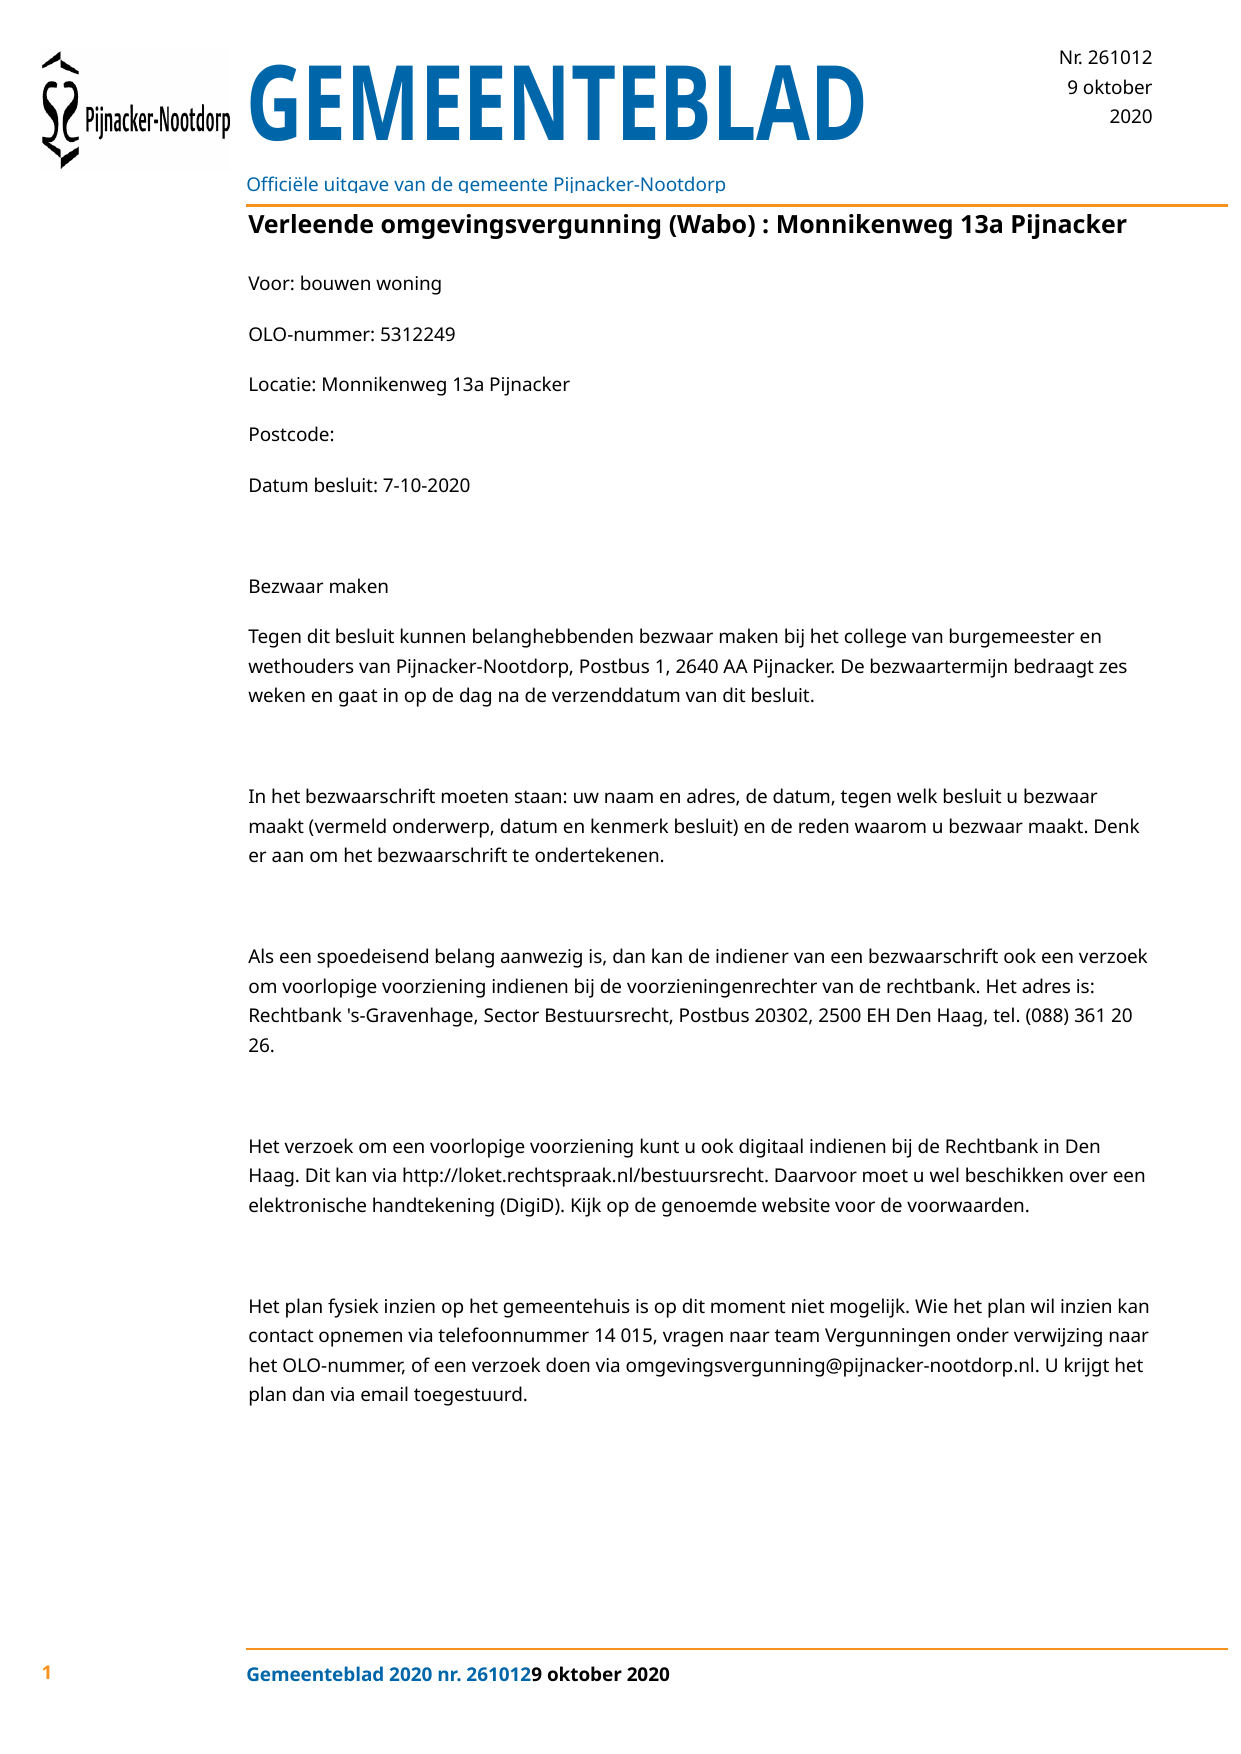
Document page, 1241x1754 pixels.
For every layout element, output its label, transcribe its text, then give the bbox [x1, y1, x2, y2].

text In het bezwaarschrift moeten staan: uw naam en adres, de datum, tegen welk besluit u bezwaar maakt (vermeld onderwerp, datum en kenmerk besluit) en de reden waarom u bezwaar maakt. Denk er aan om het bezwaarschrift te ondertekenen. [248, 783, 1152, 868]
text Verleende omgevingsvergunning (Wabo) : Monnikenweg 13a Pijnacker [248, 207, 1152, 241]
text OLO-nummer: 5312249 [248, 321, 1152, 346]
text Als een spoedeisend belang aanwezig is, dan kan de indiener van een bezwaarschrift ook een verzoek om voorlopige voorziening indienen bij de voorzieningenrechter van de rechtbank. Het adres is: Rechtbank 's-Gravenhage, Sector Bestuursrecht, Postbus 20302, 2500 EH Den Haag, tel. (088) 361 20 26. [248, 943, 1152, 1058]
text Datum besluit: 7-10-2020 [248, 472, 1152, 498]
text Tegen dit besluit kunnen belanghebbenden bezwaar maken bij het college van burgemeester en wethouders van Pijnacker-Nootdorp, Postbus 1, 2640 AA Pijnacker. De bezwaartermijn bedraagt zes weken en gaat in op de dag na de verzenddatum van dit besluit. [248, 623, 1152, 708]
text Het verzoek om een voorlopige voorziening kunt u ook digitaal indienen bij de Rechtbank in Den Haag. Dit kan via http://loket.rechtspraak.nl/bestuursrecht. Daarvoor moet u wel beschikken over een elektronische handtekening (DigiD). Kijk op de genoemde website voor de voorwaarden. [248, 1133, 1152, 1218]
text Postcode: [248, 422, 1152, 447]
text Locatie: Monnikenweg 13a Pijnacker [248, 371, 1152, 397]
picture [41, 47, 231, 172]
text Het plan fysiek inzien op het gemeentehuis is op dit moment niet mogelijk. Wie het plan wil inzien kan contact opnemen via telefoonnummer 14 015, vragen naar team Vergunningen onder verwijzing naar het OLO-nummer, of een verzoek doen via omgevingsvergunning@pijnacker-nootdorp.nl. U krijgt het plan dan via email toegestuurd. [248, 1293, 1152, 1407]
text Voor: bouwen woning [248, 270, 1152, 296]
text Bezwaar maken [248, 573, 1152, 598]
